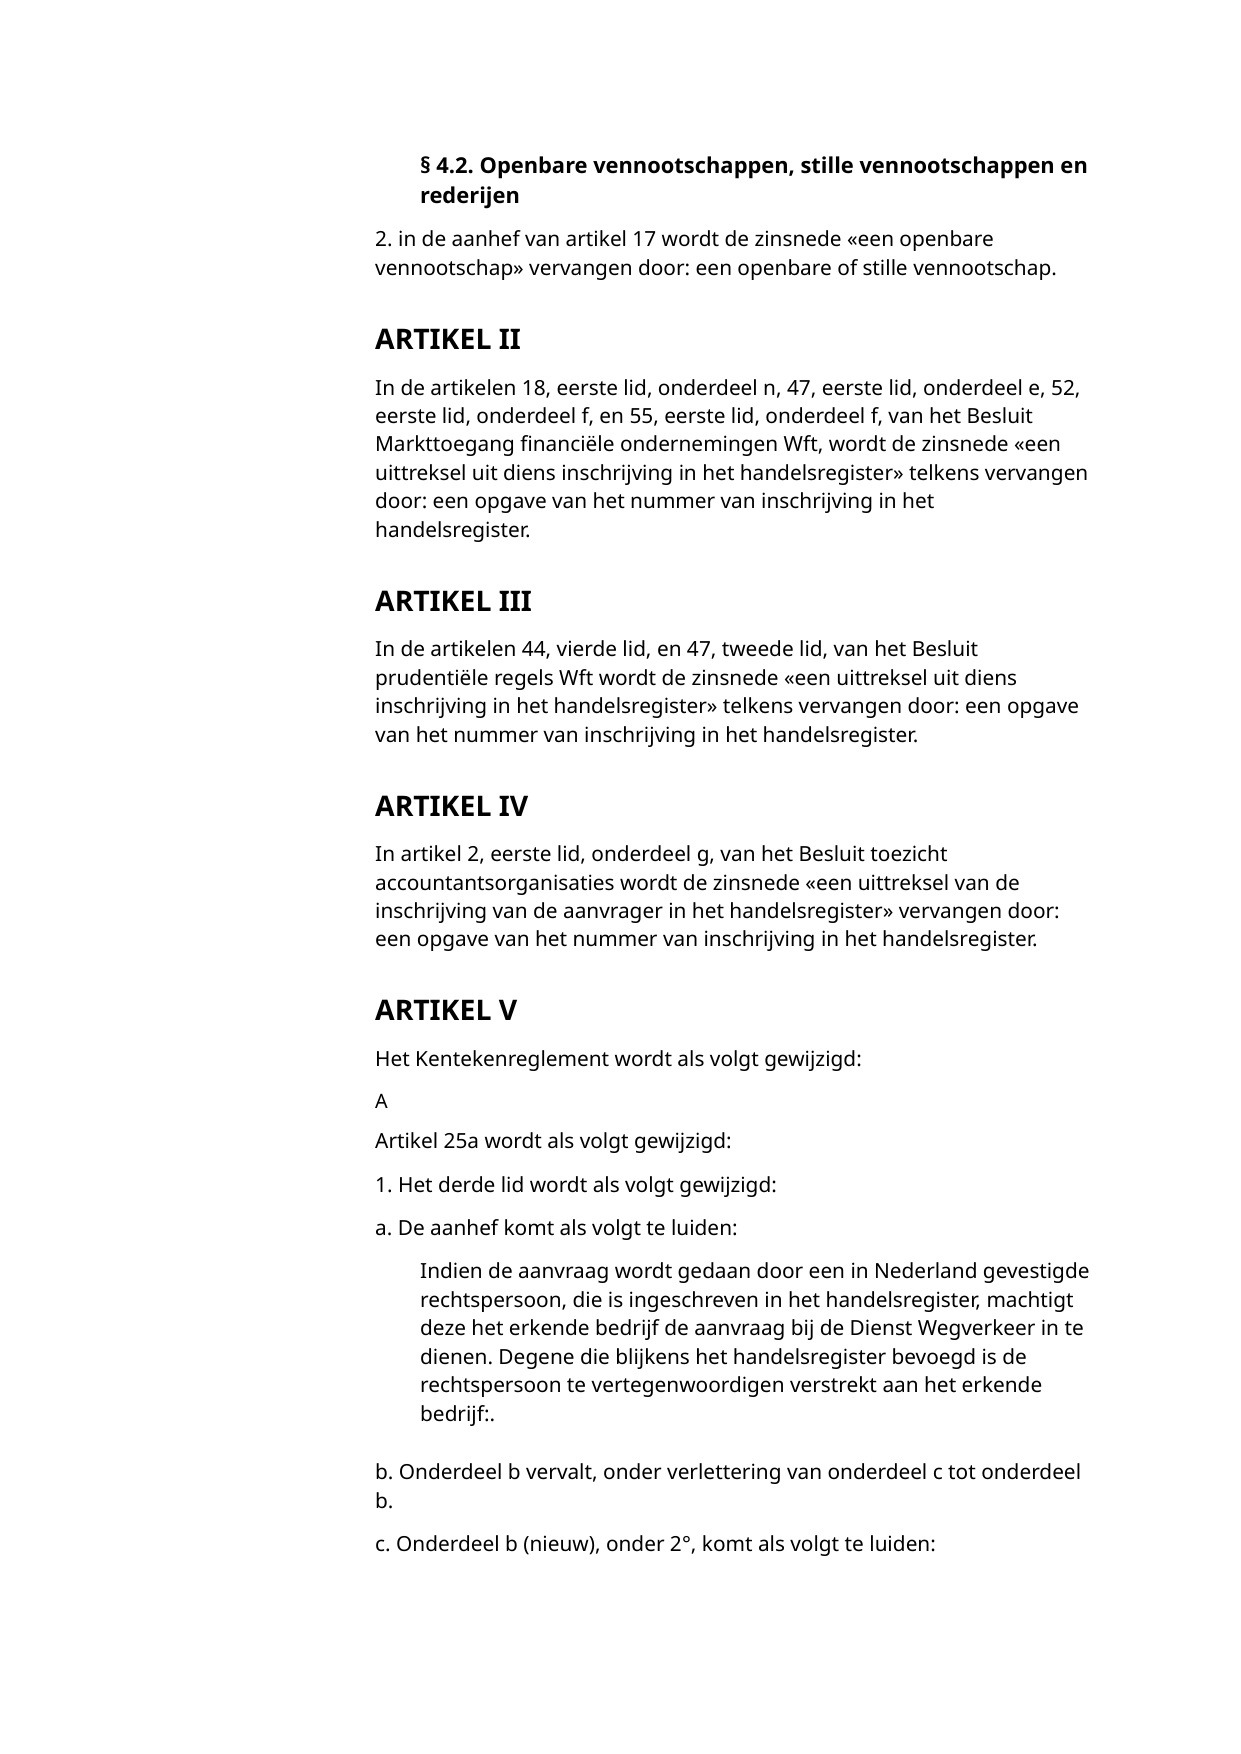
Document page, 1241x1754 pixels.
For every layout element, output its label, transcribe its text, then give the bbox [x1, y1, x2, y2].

text 1. Het derde lid wordt als volgt gewijzigd: [375, 1170, 1090, 1198]
text Indien de aanvraag wordt gedaan door een in Nederland gevestigde rechtspersoon, die is ingeschreven in het handelsregister, machtigt deze het erkende bedrijf de aanvraag bij de Dienst Wegverkeer in te dienen. Degene die blijkens het handelsregister bevoegd is de rechtspersoon te vertegenwoordigen verstrekt aan het erkende bedrijf:. [420, 1257, 1090, 1427]
subtitle ARTIKEL III [375, 581, 1090, 619]
text c. Onderdeel b (nieuw), onder 2°, komt als volgt te luiden: [375, 1529, 1090, 1558]
subtitle ARTIKEL V [375, 991, 1090, 1029]
text a. De aanhef komt als volgt te luiden: [375, 1213, 1090, 1242]
text A [375, 1088, 1090, 1114]
subtitle § 4.2. Openbare vennootschappen, stille vennootschappen en rederijen [420, 150, 1090, 209]
text In artikel 2, eerste lid, onderdeel g, van het Besluit toezicht accountantsorganisaties wordt de zinsnede «een uittreksel van de inschrijving van de aanvrager in het handelsregister» vervangen door: een opgave van het nummer van inschrijving in het handelsregister. [375, 839, 1090, 953]
text In de artikelen 18, eerste lid, onderdeel n, 47, eerste lid, onderdeel e, 52, eerste lid, onderdeel f, en 55, eerste lid, onderdeel f, van het Besluit Markttoegang financiële ondernemingen Wft, wordt de zinsnede «een uittreksel uit diens inschrijving in het handelsregister» telkens vervangen door: een opgave van het nummer van inschrijving in het handelsregister. [375, 373, 1090, 543]
text In de artikelen 44, vierde lid, en 47, tweede lid, van het Besluit prudentiële regels Wft wordt de zinsnede «een uittreksel uit diens inschrijving in het handelsregister» telkens vervangen door: een opgave van het nummer van inschrijving in het handelsregister. [375, 634, 1090, 748]
text 2. in de aanhef van artikel 17 wordt de zinsnede «een openbare vennootschap» vervangen door: een openbare of stille vennootschap. [375, 224, 1090, 281]
subtitle ARTIKEL II [375, 319, 1090, 358]
text Artikel 25a wordt als volgt gewijzigd: [375, 1126, 1090, 1155]
text Het Kentekenreglement wordt als volgt gewijzigd: [375, 1044, 1090, 1073]
text b. Onderdeel b vervalt, onder verlettering van onderdeel c tot onderdeel b. [375, 1457, 1090, 1514]
subtitle ARTIKEL IV [375, 786, 1090, 824]
